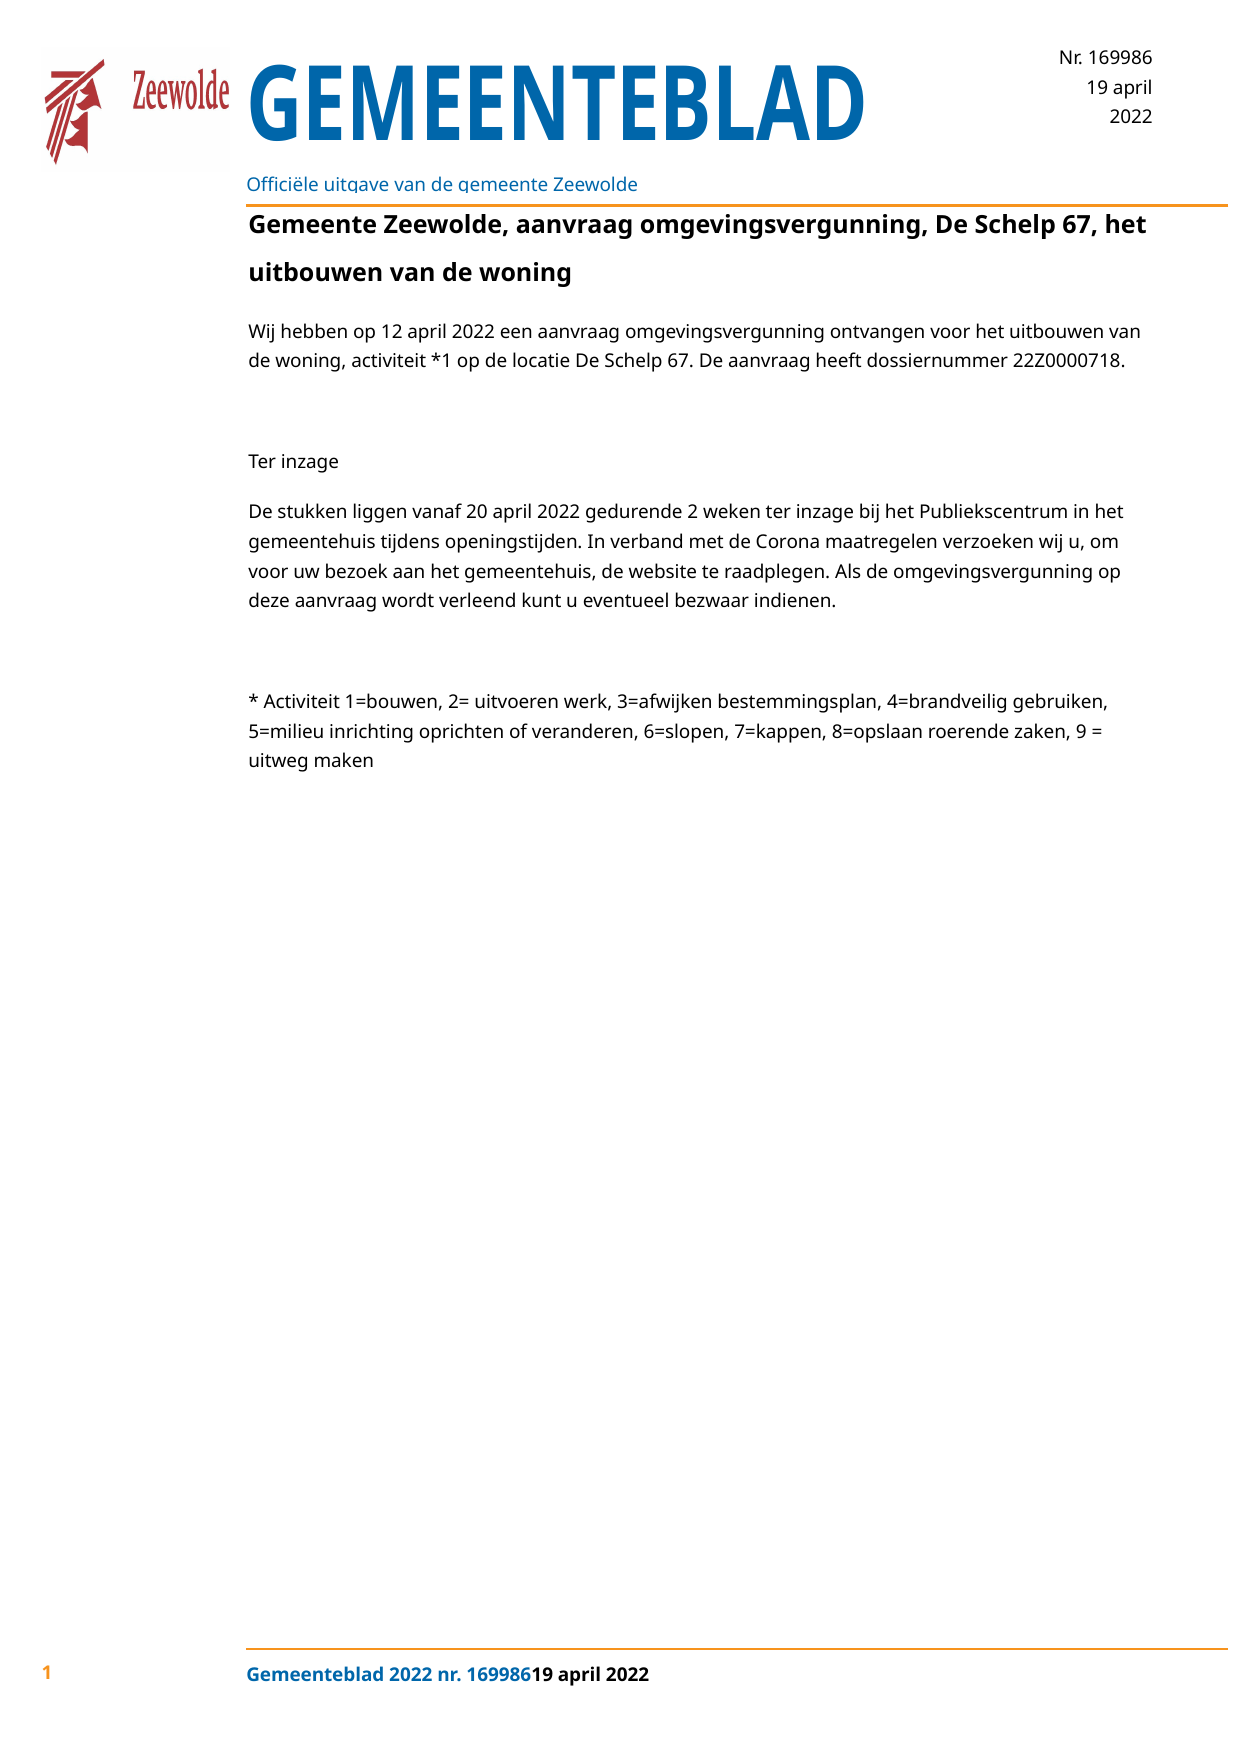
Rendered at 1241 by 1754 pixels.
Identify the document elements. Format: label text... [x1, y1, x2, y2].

text * Activiteit 1=bouwen, 2= uitvoeren werk, 3=afwijken bestemmingsplan, 4=brandveilig gebruiken, 5=milieu inrichting oprichten of veranderen, 6=slopen, 7=kappen, 8=opslaan roerende zaken, 9 = uitweg maken [248, 688, 1152, 773]
text Gemeente Zeewolde, aanvraag omgevingsvergunning, De Schelp 67, het uitbouwen van de woning [248, 207, 1152, 288]
text Wij hebben op 12 april 2022 een aanvraag omgevingsvergunning ontvangen voor het uitbouwen van de woning, activiteit *1 op de locatie De Schelp 67. De aanvraag heeft dossiernummer 22Z0000718. [248, 318, 1152, 373]
text De stukken liggen vanaf 20 april 2022 gedurende 2 weken ter inzage bij het Publiekscentrum in het gemeentehuis tijdens openingstijden. In verband met de Corona maatregelen verzoeken wij u, om voor uw bezoek aan het gemeentehuis, de website te raadplegen. Als de omgevingsvergunning op deze aanvraag wordt verleend kunt u eventueel bezwaar indienen. [248, 499, 1152, 613]
picture [41, 47, 231, 172]
text Ter inzage [248, 448, 1152, 474]
